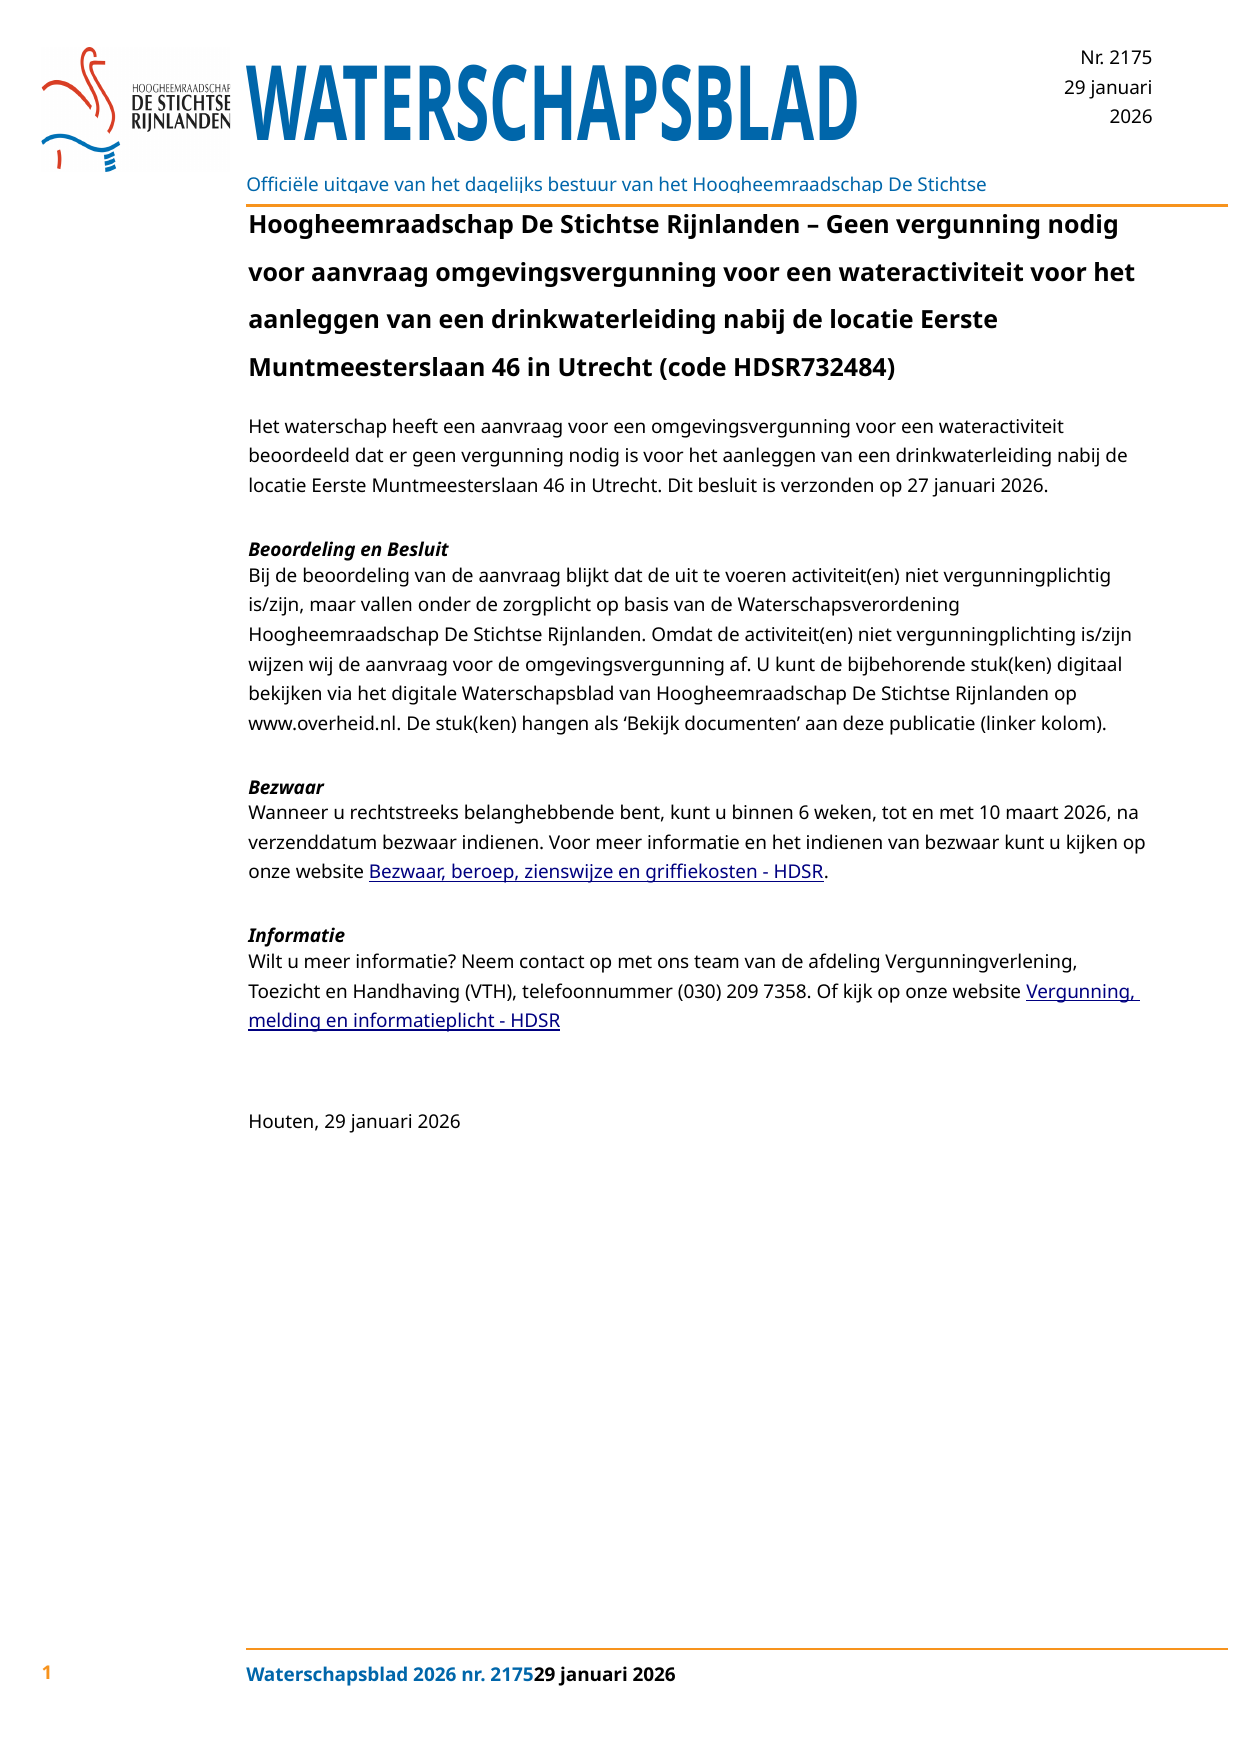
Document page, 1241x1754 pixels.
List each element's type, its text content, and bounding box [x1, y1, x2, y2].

text Hoogheemraadschap De Stichtse Rijnlanden – Geen vergunning nodig voor aanvraag omgevingsvergunning voor een wateractiviteit voor het aanleggen van een drinkwaterleiding nabij de locatie Eerste Muntmeesterslaan 46 in Utrecht (code HDSR732484) [248, 207, 1152, 384]
text Het waterschap heeft een aanvraag voor een omgevingsvergunning voor een wateractiviteit beoordeeld dat er geen vergunning nodig is voor het aanleggen van een drinkwaterleiding nabij de locatie Eerste Muntmeesterslaan 46 in Utrecht. Dit besluit is verzonden op 27 januari 2026. [248, 413, 1152, 498]
text Wilt u meer informatie? Neem contact op met ons team van de afdeling Vergunningverlening, Toezicht en Handhaving (VTH), telefoonnummer (030) 209 7358. Of kijk op onze website Vergunning, melding en informatieplicht - HDSR [248, 948, 1152, 1033]
text Bezwaar [248, 774, 1152, 799]
text Houten, 29 januari 2026 [248, 1108, 1152, 1134]
text Informatie [248, 923, 1152, 948]
text Beoordeling en Besluit [248, 536, 1152, 562]
text Wanneer u rechtstreeks belanghebbende bent, kunt u binnen 6 weken, tot en met 10 maart 2026, na verzenddatum bezwaar indienen. Voor meer informatie en het indienen van bezwaar kunt u kijken op onze website Bezwaar, beroep, zienswijze en griffiekosten - HDSR. [248, 799, 1152, 884]
picture [41, 47, 231, 172]
text Bij de beoordeling van de aanvraag blijkt dat de uit te voeren activiteit(en) niet vergunningplichtig is/zijn, maar vallen onder de zorgplicht op basis van de Waterschapsverordening Hoogheemraadschap De Stichtse Rijnlanden. Omdat de activiteit(en) niet vergunningplichting is/zijn wijzen wij de aanvraag voor de omgevingsvergunning af. U kunt de bijbehorende stuk(ken) digitaal bekijken via het digitale Waterschapsblad van Hoogheemraadschap De Stichtse Rijnlanden op www.overheid.nl. De stuk(ken) hangen als ‘Bekijk documenten’ aan deze publicatie (linker kolom). [248, 562, 1152, 736]
